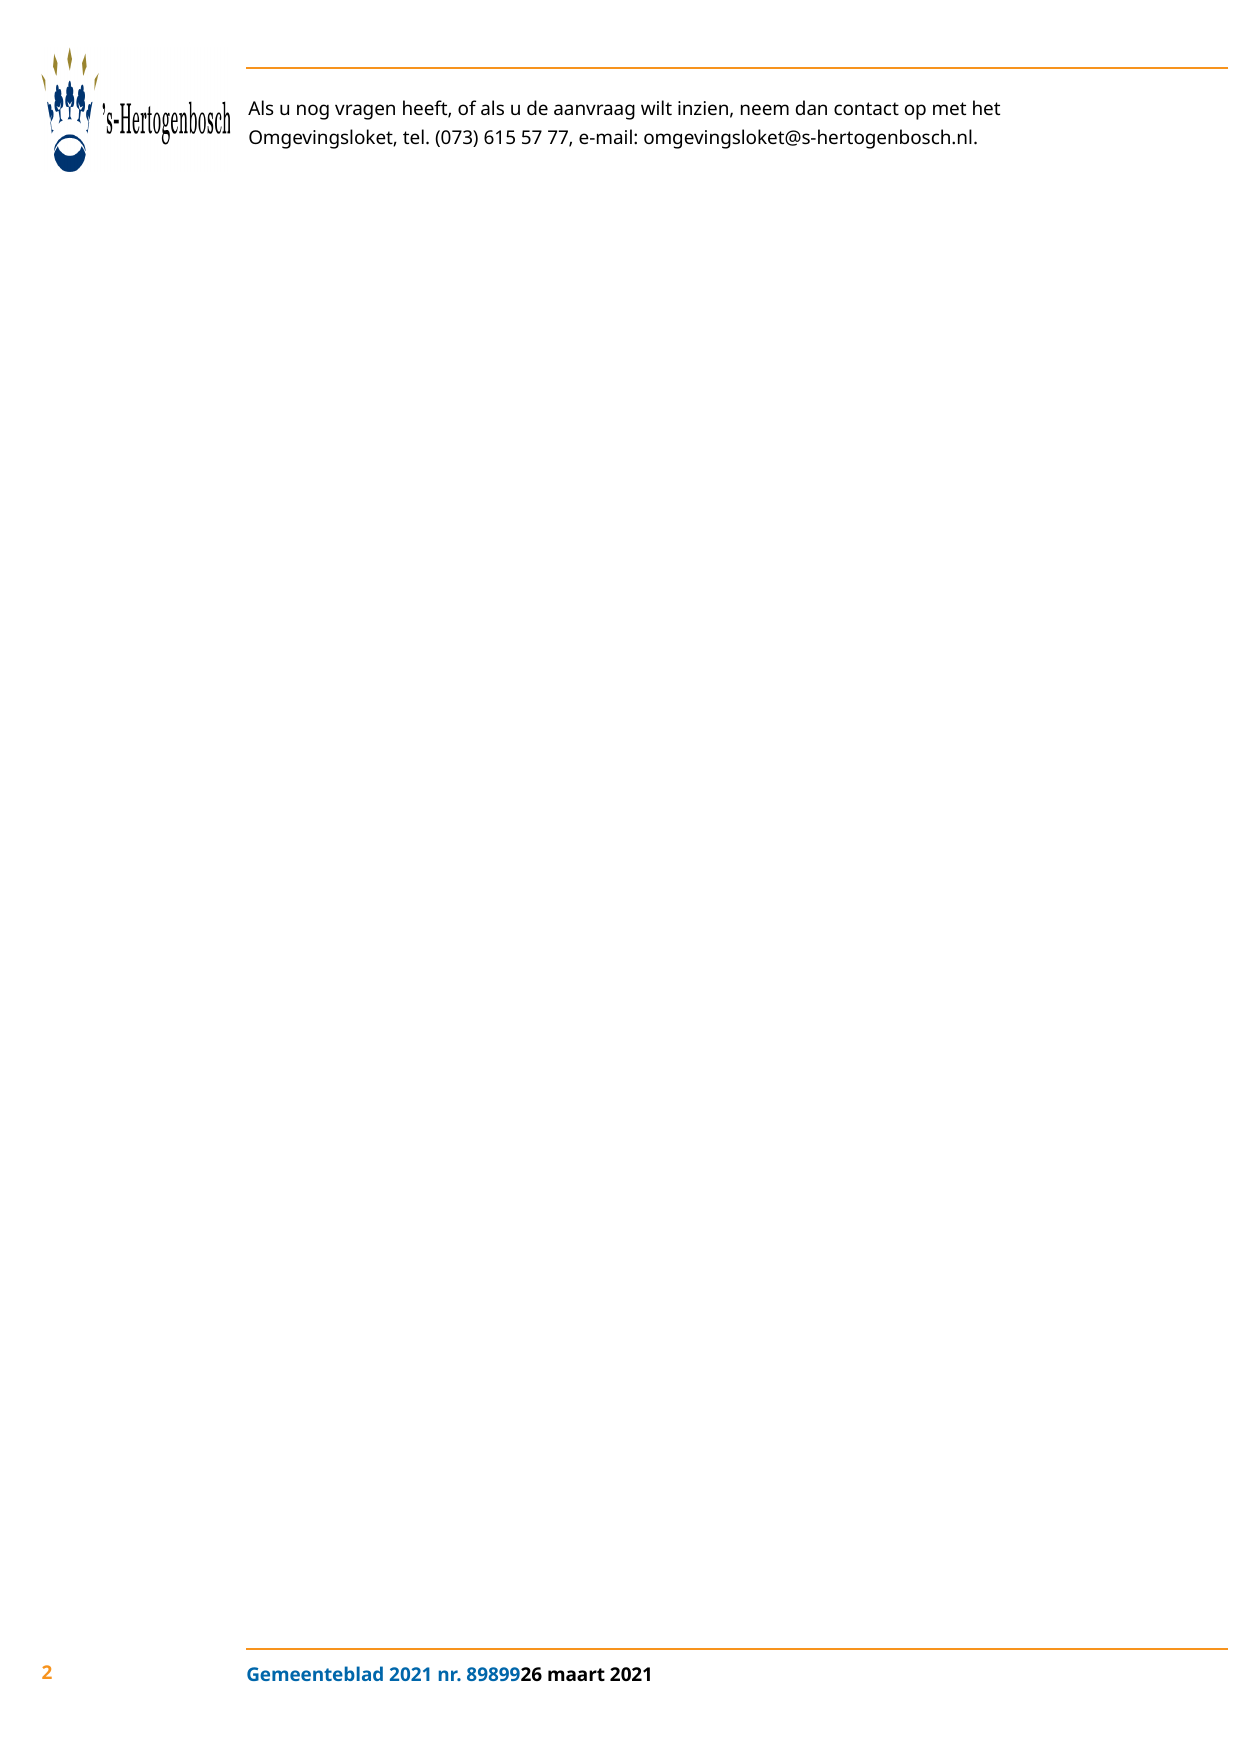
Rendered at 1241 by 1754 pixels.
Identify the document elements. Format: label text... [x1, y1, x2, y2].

picture [41, 47, 231, 172]
text Als u nog vragen heeft, of als u de aanvraag wilt inzien, neem dan contact op met het Omgevingsloket, tel. (073) 615 57 77, e-mail: omgevingsloket@s-hertogenbosch.nl. [248, 95, 1152, 150]
